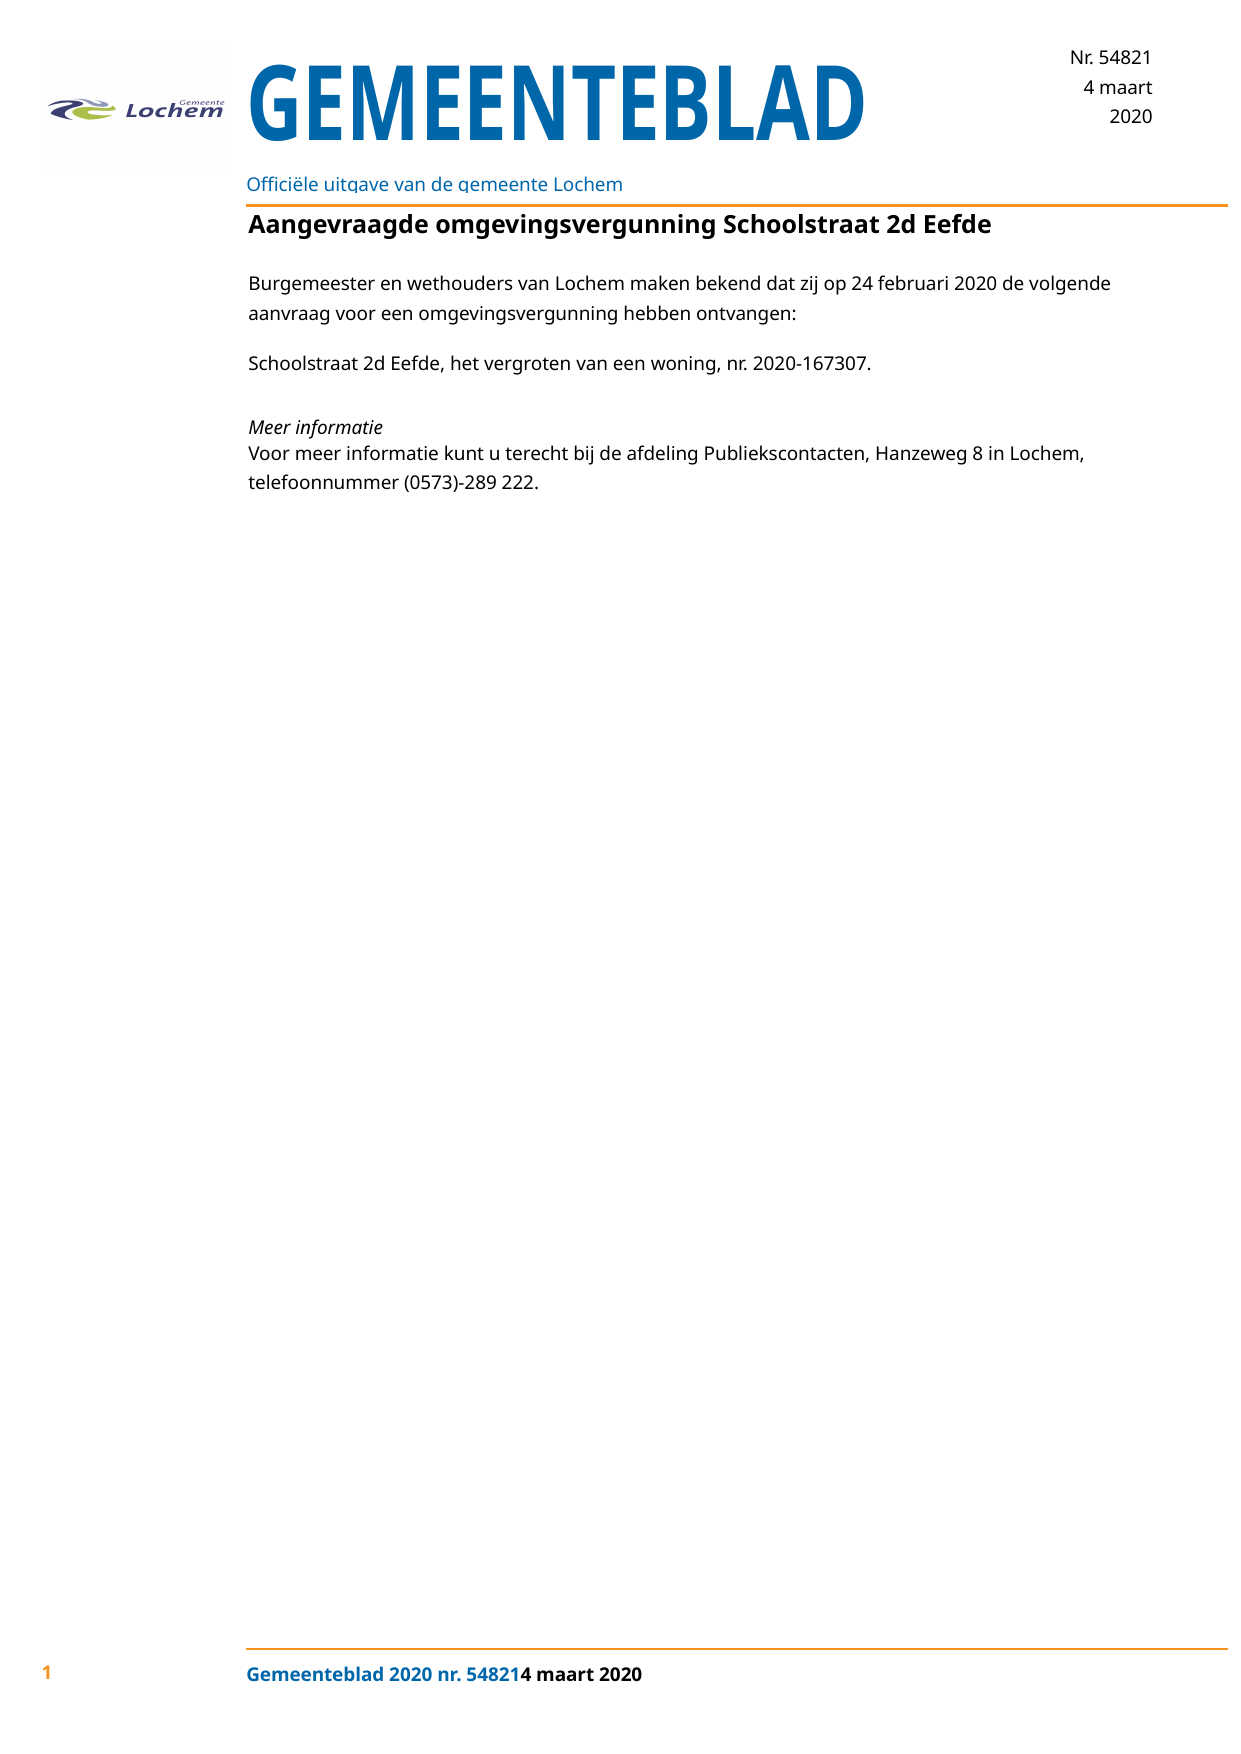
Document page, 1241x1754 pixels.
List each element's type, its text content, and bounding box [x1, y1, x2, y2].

text Meer informatie [248, 414, 1152, 440]
text Voor meer informatie kunt u terecht bij de afdeling Publiekscontacten, Hanzeweg 8 in Lochem, telefoonnummer (0573)-289 222. [248, 440, 1152, 495]
text Burgemeester en wethouders van Lochem maken bekend dat zij op 24 februari 2020 de volgende aanvraag voor een omgevingsvergunning hebben ontvangen: [248, 270, 1152, 326]
text Aangevraagde omgevingsvergunning Schoolstraat 2d Eefde [248, 207, 1152, 241]
text Schoolstraat 2d Eefde, het vergroten van een woning, nr. 2020-167307. [248, 350, 1152, 376]
picture [41, 47, 231, 172]
